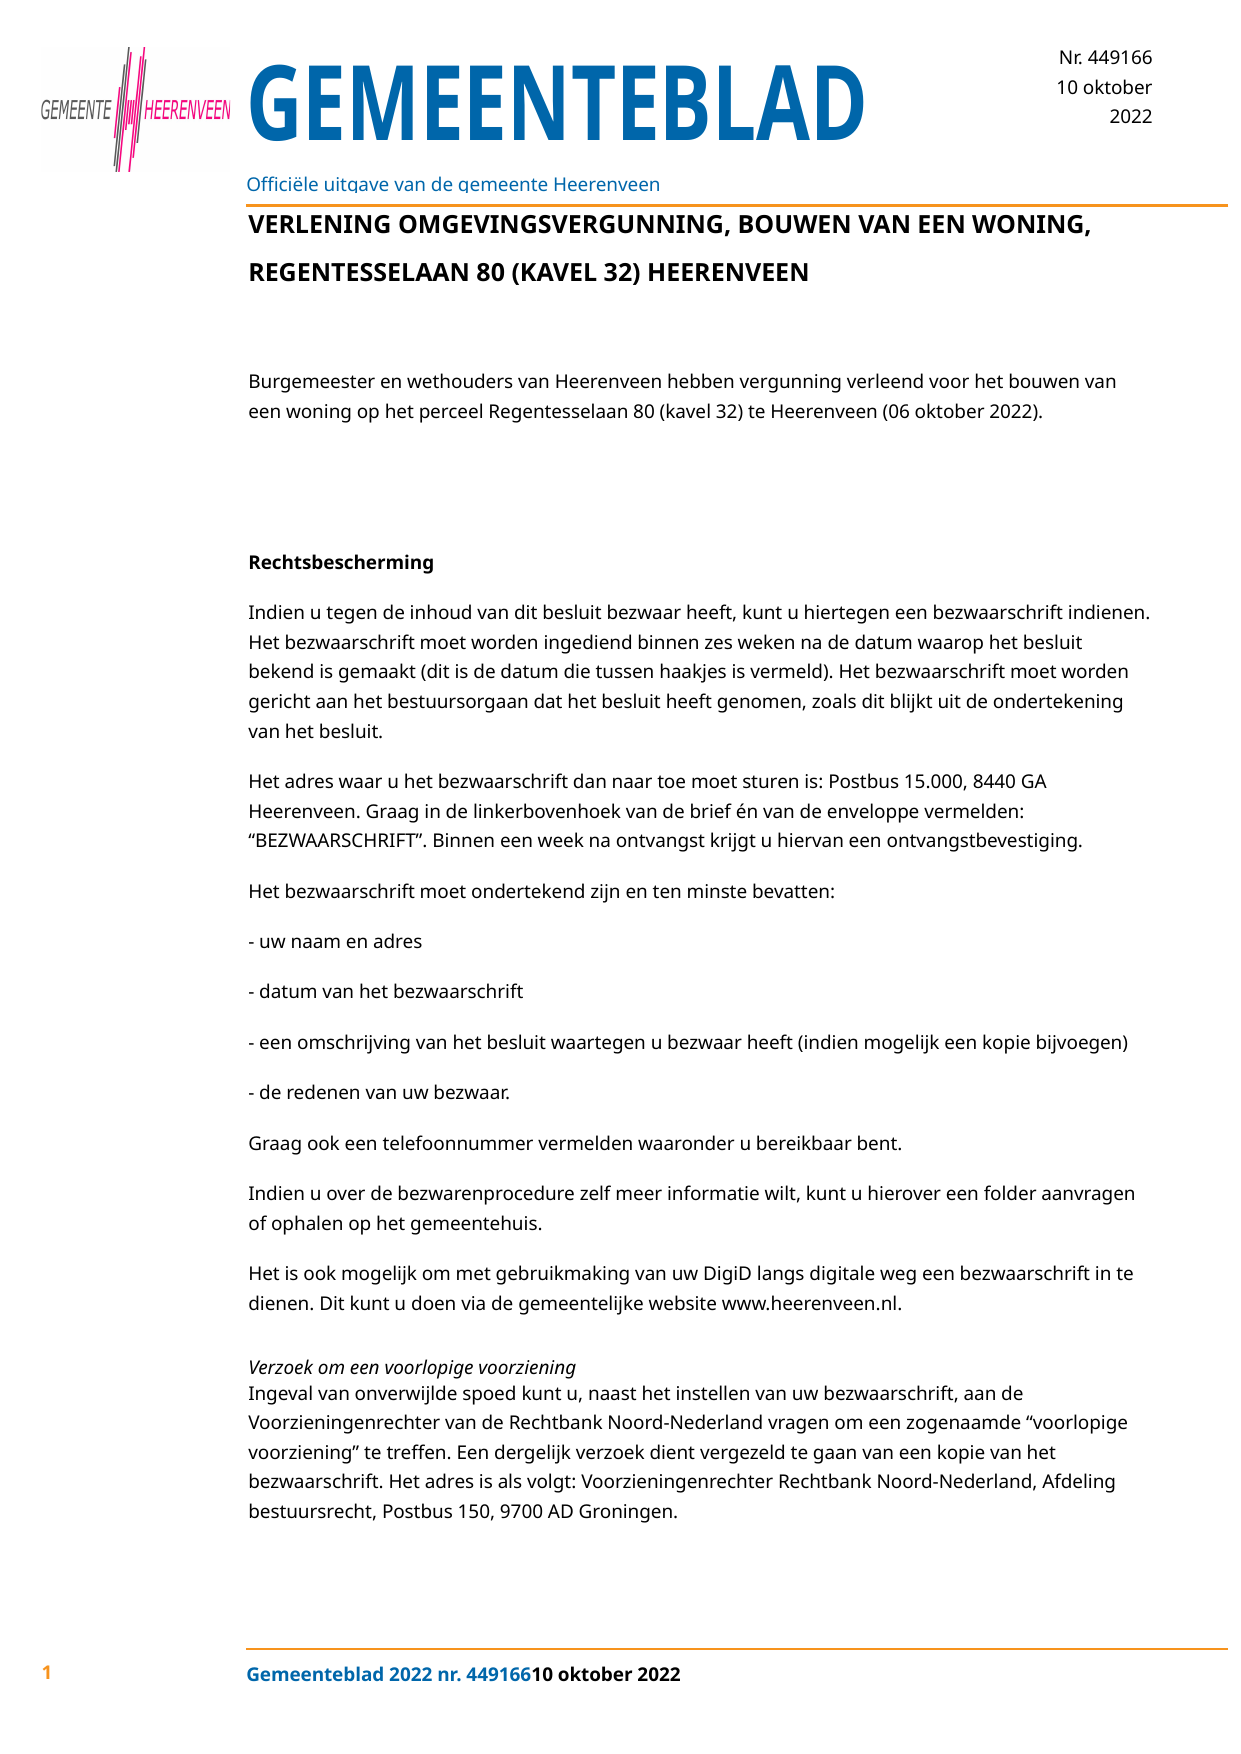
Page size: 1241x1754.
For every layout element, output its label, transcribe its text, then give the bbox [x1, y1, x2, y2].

text VERLENING OMGEVINGSVERGUNNING, BOUWEN VAN EEN WONING, REGENTESSELAAN 80 (KAVEL 32) HEERENVEEN [248, 207, 1152, 288]
text Verzoek om een voorlopige voorziening [248, 1354, 1152, 1380]
text Burgemeester en wethouders van Heerenveen hebben vergunning verleend voor het bouwen van een woning op het perceel Regentesselaan 80 (kavel 32) te Heerenveen (06 oktober 2022). [248, 368, 1152, 424]
text - een omschrijving van het besluit waartegen u bezwaar heeft (indien mogelijk een kopie bijvoegen) [248, 1029, 1152, 1055]
text Indien u over de bezwarenprocedure zelf meer informatie wilt, kunt u hierover een folder aanvragen of ophalen op het gemeentehuis. [248, 1180, 1152, 1236]
picture [41, 47, 231, 172]
text Het adres waar u het bezwaarschrift dan naar toe moet sturen is: Postbus 15.000, 8440 GA Heerenveen. Graag in de linkerbovenhoek van de brief én van de enveloppe vermelden: “BEZWAARSCHRIFT”. Binnen een week na ontvangst krijgt u hiervan een ontvangstbevestiging. [248, 768, 1152, 853]
text Indien u tegen de inhoud van dit besluit bezwaar heeft, kunt u hiertegen een bezwaarschrift indienen. Het bezwaarschrift moet worden ingediend binnen zes weken na de datum waarop het besluit bekend is gemaakt (dit is de datum die tussen haakjes is vermeld). Het bezwaarschrift moet worden gericht aan het bestuursorgaan dat het besluit heeft genomen, zoals dit blijkt uit de ondertekening van het besluit. [248, 599, 1152, 744]
text Het is ook mogelijk om met gebruikmaking van uw DigiD langs digitale weg een bezwaarschrift in te dienen. Dit kunt u doen via de gemeentelijke website www.heerenveen.nl. [248, 1260, 1152, 1316]
text Rechtsbescherming [248, 549, 1152, 575]
text - de redenen van uw bezwaar. [248, 1079, 1152, 1105]
text Het bezwaarschrift moet ondertekend zijn en ten minste bevatten: [248, 878, 1152, 904]
text Graag ook een telefoonnummer vermelden waaronder u bereikbaar bent. [248, 1130, 1152, 1156]
text - datum van het bezwaarschrift [248, 979, 1152, 1004]
text Ingeval van onverwijlde spoed kunt u, naast het instellen van uw bezwaarschrift, aan de Voorzieningenrechter van de Rechtbank Noord-Nederland vragen om een zogenaamde “voorlopige voorziening” te treffen. Een dergelijk verzoek dient vergezeld te gaan van een kopie van het bezwaarschrift. Het adres is als volgt: Voorzieningenrechter Rechtbank Noord-Nederland, Afdeling bestuursrecht, Postbus 150, 9700 AD Groningen. [248, 1380, 1152, 1524]
text - uw naam en adres [248, 928, 1152, 954]
